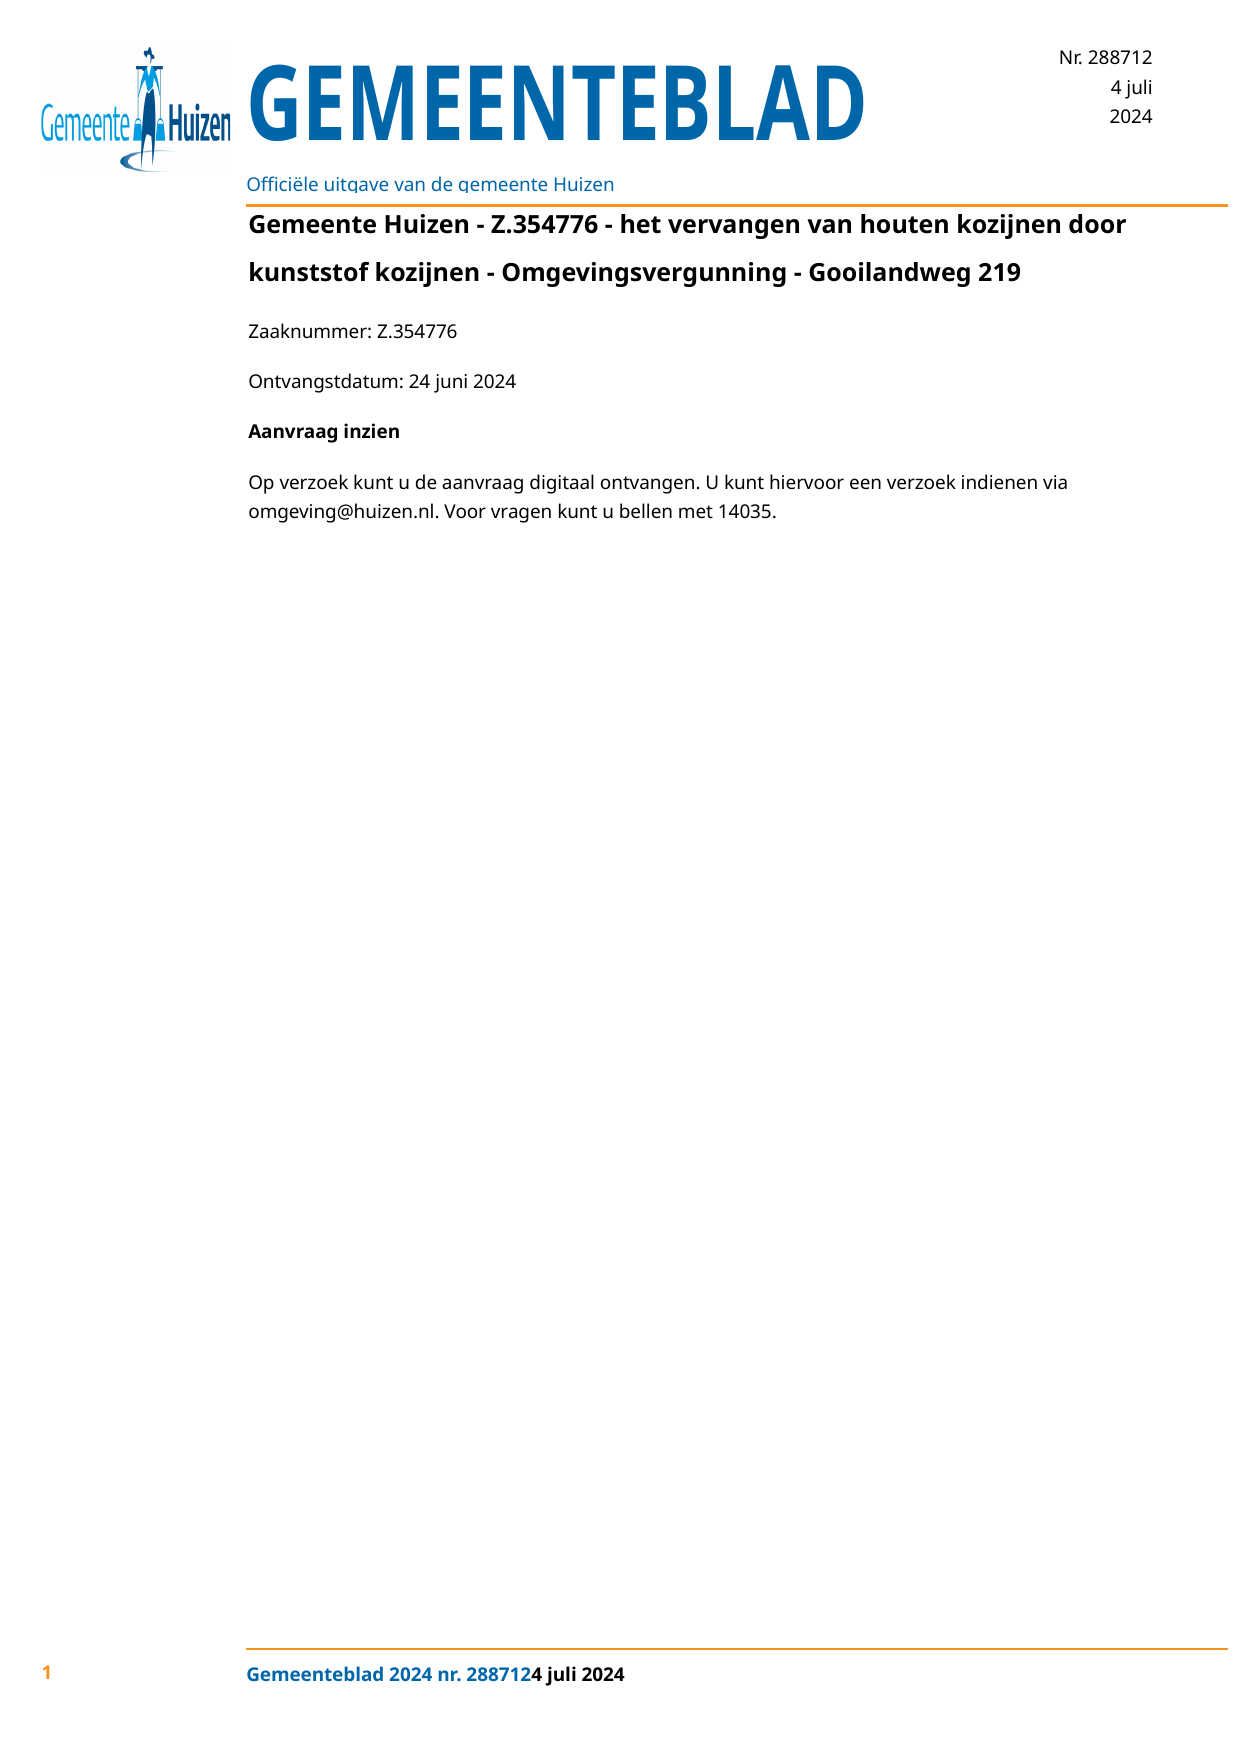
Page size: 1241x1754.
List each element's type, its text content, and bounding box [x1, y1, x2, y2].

text Zaaknummer: Z.354776 [248, 318, 1152, 344]
text Op verzoek kunt u de aanvraag digitaal ontvangen. U kunt hiervoor een verzoek indienen via omgeving@huizen.nl. Voor vragen kunt u bellen met 14035. [248, 469, 1152, 524]
picture [41, 47, 231, 172]
text Gemeente Huizen - Z.354776 - het vervangen van houten kozijnen door kunststof kozijnen - Omgevingsvergunning - Gooilandweg 219 [248, 207, 1152, 288]
text Ontvangstdatum: 24 juni 2024 [248, 368, 1152, 394]
text Aanvraag inzien [248, 419, 1152, 444]
